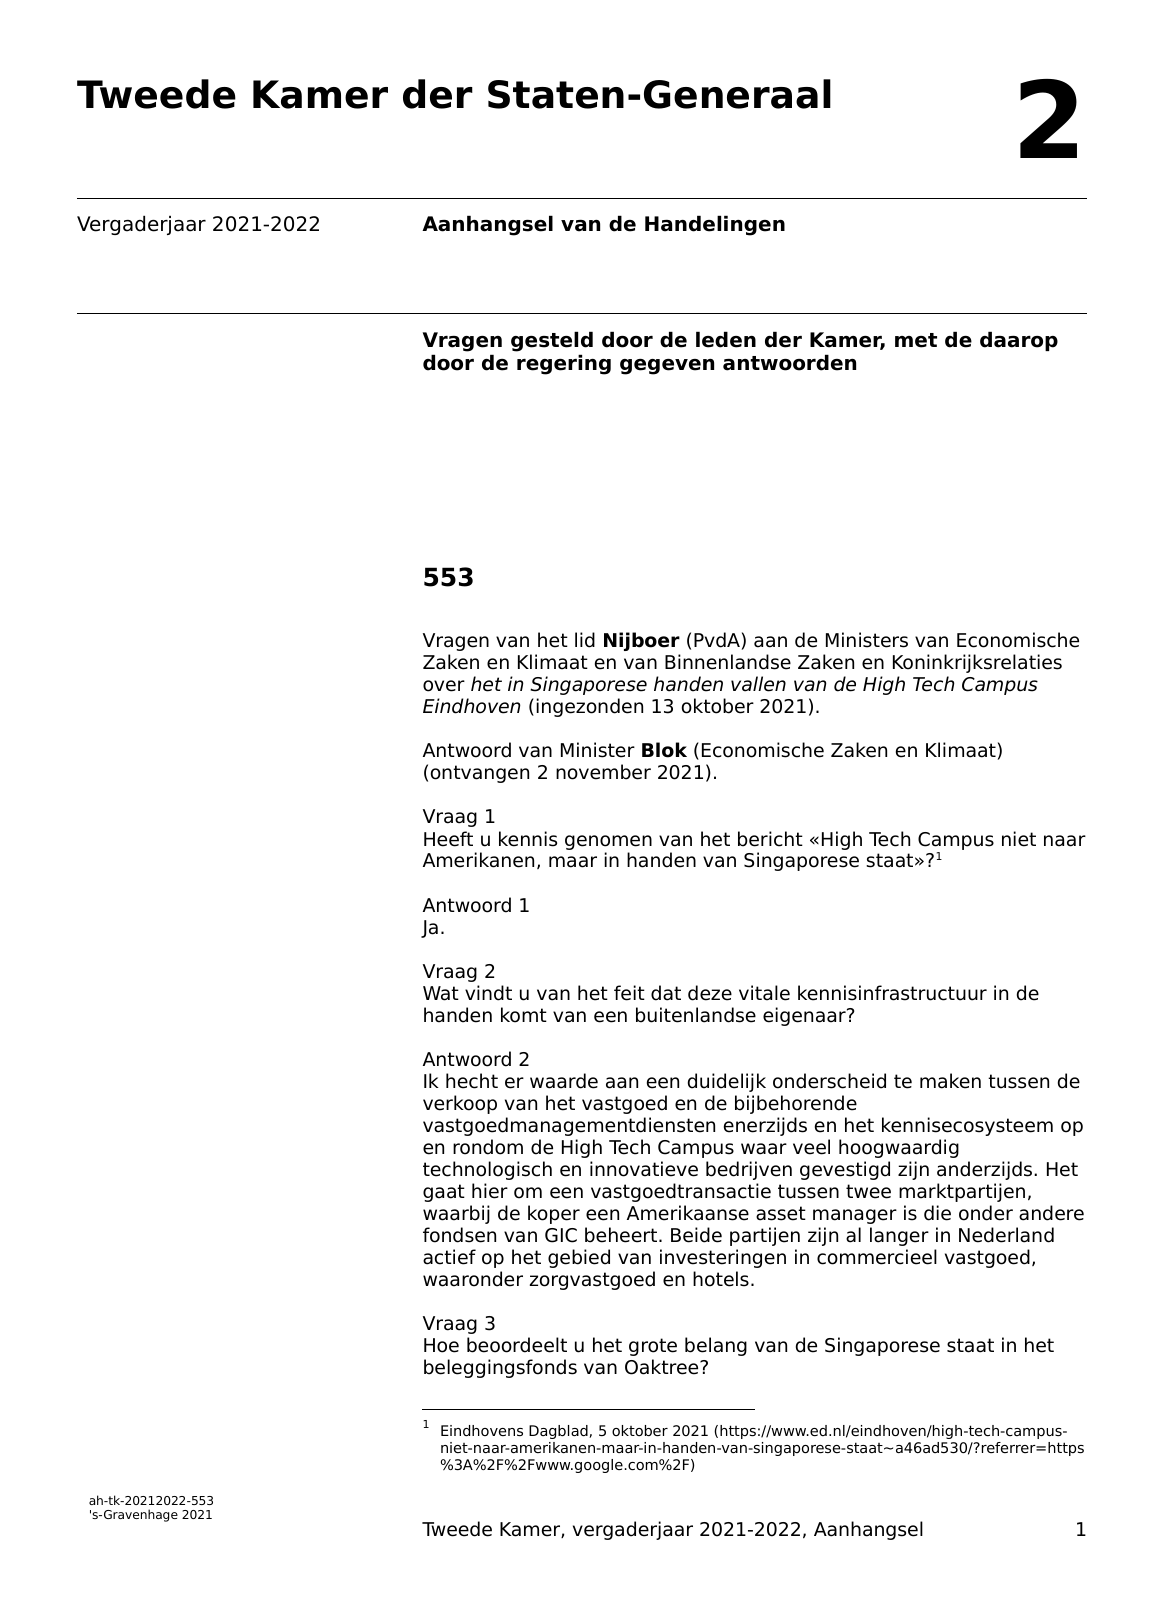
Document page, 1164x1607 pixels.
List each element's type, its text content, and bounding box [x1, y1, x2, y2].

table_cell Aanhangsel van de Handelingen [422, 199, 1087, 313]
text Vraag 3 [422, 1313, 1087, 1335]
text Eindhovens Dagblad, 5 oktober 2021 (https://www.ed.nl/eindhoven/high-tech-campus-niet-naar-amerikanen-maar-in-handen-van-singaporese-staat~a46ad530/?referrer=https%3A%2F%2Fwww.google.com%2F) [422, 1418, 1087, 1474]
text Ja. [422, 917, 1087, 938]
text 's-Gravenhage 2021 [88, 1508, 323, 1522]
table_cell Vragen gesteld door de leden der Kamer, met de daarop door de regering gegeven antwoorden [422, 314, 1087, 375]
table_header Tweede Kamer der Staten-Generaal [77, 59, 886, 198]
text ah-tk-20212022-553 [88, 1494, 323, 1508]
text Wat vindt u van het feit dat deze vitale kennisinfrastructuur in de handen komt van een buitenlandse eigenaar? [422, 983, 1087, 1027]
text Vraag 1 [422, 806, 1087, 828]
text Ik hecht er waarde aan een duidelijk onderscheid te maken tussen de verkoop van het vastgoed en de bijbehorende vastgoedmanagementdiensten enerzijds en het kennisecosysteem op en rondom de High Tech Campus waar veel hoogwaardig technologisch en innovatieve bedrijven gevestigd zijn anderzijds. Het gaat hier om een vastgoedtransactie tussen twee marktpartijen, waarbij de koper een Amerikaanse asset manager is die onder andere fondsen van GIC beheert. Beide partijen zijn al langer in Nederland actief op het gebied van investeringen in commercieel vastgoed, waaronder zorgvastgoed en hotels. [422, 1071, 1087, 1291]
text 553 [422, 563, 1087, 592]
table_cell Vergaderjaar 2021-2022 [77, 199, 422, 313]
text Antwoord van Minister Blok (Economische Zaken en Klimaat) (ontvangen 2 november 2021). [422, 740, 1087, 784]
table_cell [77, 314, 422, 375]
text Antwoord 1 [422, 894, 1087, 917]
text Vraag 2 [422, 961, 1087, 983]
text Hoe beoordeelt u het grote belang van de Singaporese staat in het beleggingsfonds van Oaktree? [422, 1335, 1087, 1379]
text Vragen van het lid Nijboer (PvdA) aan de Ministers van Economische Zaken en Klimaat en van Binnenlandse Zaken en Koninkrijksrelaties over het in Singaporese handen vallen van de High Tech Campus Eindhoven (ingezonden 13 oktober 2021). [422, 630, 1087, 718]
text Heeft u kennis genomen van het bericht «High Tech Campus niet naar Amerikanen, maar in handen van Singaporese staat»? [422, 828, 1087, 872]
table_header 2 [886, 59, 1087, 198]
text Antwoord 2 [422, 1049, 1087, 1071]
